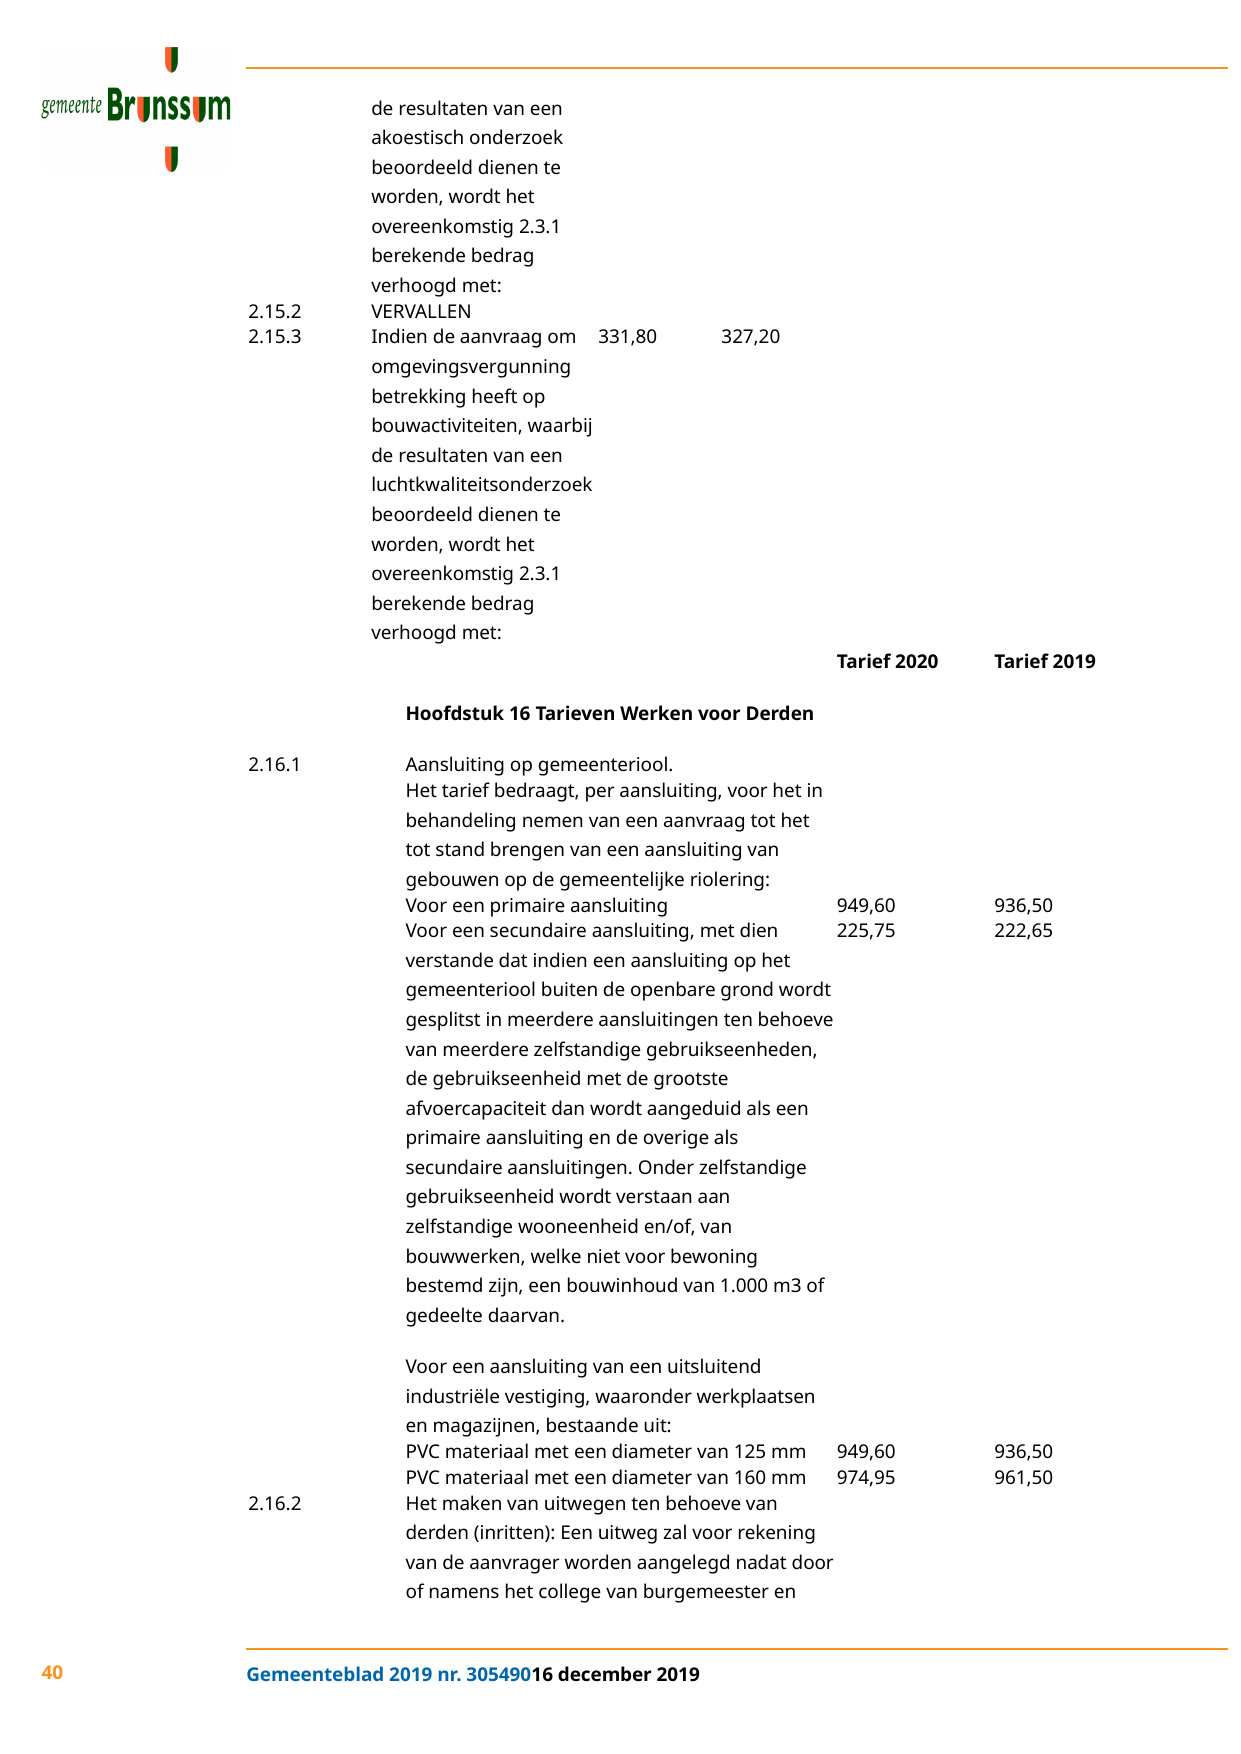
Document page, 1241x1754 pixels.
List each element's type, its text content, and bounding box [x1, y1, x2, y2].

table_cell Het maken van uitwegen ten behoeve van derden (inritten): Een uitweg zal voor rekening van de aanvrager worden aangelegd nadat door of namens het college van burgemeester en [405, 1490, 837, 1604]
table_cell [994, 674, 1152, 700]
table_cell Aansluiting op gemeenteriool. [405, 752, 837, 777]
table_cell Voor een secundaire aansluiting, met dien verstande dat indien een aansluiting op het gemeenteriool buiten de openbare grond wordt gesplitst in meerdere aansluitingen ten behoeve van meerdere zelfstandige gebruikseenheden, de gebruikseenheid met de grootste afvoercapaciteit dan wordt aangeduid als een primaire aansluiting en de overige als secundaire aansluitingen. Onder zelfstandige gebruikseenheid wordt verstaan aan zelfstandige wooneenheid en/of, van bouwwerken, welke niet voor bewoning bestemd zijn, een bouwinhoud van 1.000 m3 of gedeelte daarvan. [405, 918, 837, 1328]
table_cell 974,95 [837, 1464, 994, 1490]
table_cell VERVALLEN [371, 298, 598, 324]
table_cell 2.15.3 [248, 324, 371, 645]
table_cell 2.16.2 [248, 1490, 405, 1604]
table_cell [248, 777, 405, 892]
table_cell [248, 700, 405, 726]
table_cell [994, 726, 1152, 752]
table_cell [248, 1464, 405, 1490]
table_cell de resultaten van een akoestisch onderzoek beoordeeld dienen te worden, wordt het overeenkomstig 2.3.1 berekende bedrag verhoogd met: [371, 95, 598, 298]
table_cell Indien de aanvraag om omgevingsvergunning betrekking heeft op bouwactiviteiten, waarbij de resultaten van een luchtkwaliteitsonderzoek beoordeeld dienen te worden, wordt het overeenkomstig 2.3.1 berekende bedrag verhoogd met: [371, 324, 598, 645]
table_header [405, 649, 837, 674]
table_cell [721, 298, 906, 324]
table_cell [994, 1490, 1152, 1604]
table_cell 949,60 [837, 892, 994, 917]
table_cell 949,60 [837, 1439, 994, 1464]
picture [41, 47, 231, 172]
table_cell [248, 674, 405, 700]
table_cell PVC materiaal met een diameter van 160 mm [405, 1464, 837, 1490]
table_cell [248, 892, 405, 917]
table_cell 961,50 [994, 1464, 1152, 1490]
table_cell [837, 1490, 994, 1604]
table_cell PVC materiaal met een diameter van 125 mm [405, 1439, 837, 1464]
table_cell 936,50 [994, 1439, 1152, 1464]
table_cell 936,50 [994, 892, 1152, 917]
table_cell [994, 1354, 1152, 1438]
table_header Tarief 2020 [837, 649, 994, 674]
table_cell 2.15.2 [248, 298, 371, 324]
table_cell [837, 700, 994, 726]
table_cell [837, 1328, 994, 1353]
table_cell Voor een aansluiting van een uitsluitend industriële vestiging, waaronder werkplaatsen en magazijnen, bestaande uit: [405, 1354, 837, 1438]
table_cell [598, 95, 721, 298]
table_cell [994, 777, 1152, 892]
table_cell Hoofdstuk 16 Tarieven Werken voor Derden [405, 700, 837, 726]
table_cell [248, 726, 405, 752]
table_cell Voor een primaire aansluiting [405, 892, 837, 917]
table_cell [837, 1354, 994, 1438]
table_cell 225,75 [837, 918, 994, 1328]
table_cell [837, 777, 994, 892]
table_cell [248, 1354, 405, 1438]
table_cell Het tarief bedraagt, per aansluiting, voor het in behandeling nemen van een aanvraag tot het tot stand brengen van een aansluiting van gebouwen op de gemeentelijke riolering: [405, 777, 837, 892]
table_cell [405, 674, 837, 700]
table_cell [405, 1328, 837, 1353]
table_cell [837, 752, 994, 777]
table_cell 331,80 [598, 324, 721, 645]
table_cell [994, 700, 1152, 726]
table_cell [248, 95, 371, 298]
table_cell [248, 1439, 405, 1464]
table_header Tarief 2019 [994, 649, 1152, 674]
table_cell [837, 674, 994, 700]
table_header [248, 649, 405, 674]
table_cell [994, 752, 1152, 777]
table_cell [598, 298, 721, 324]
table_cell [405, 726, 837, 752]
table_cell 327,20 [721, 324, 906, 645]
table_cell [837, 726, 994, 752]
table_cell 222,65 [994, 918, 1152, 1328]
table_cell [248, 918, 405, 1328]
table_cell 2.16.1 [248, 752, 405, 777]
table_cell [248, 1328, 405, 1353]
table_cell [721, 95, 906, 298]
table_cell [994, 1328, 1152, 1353]
